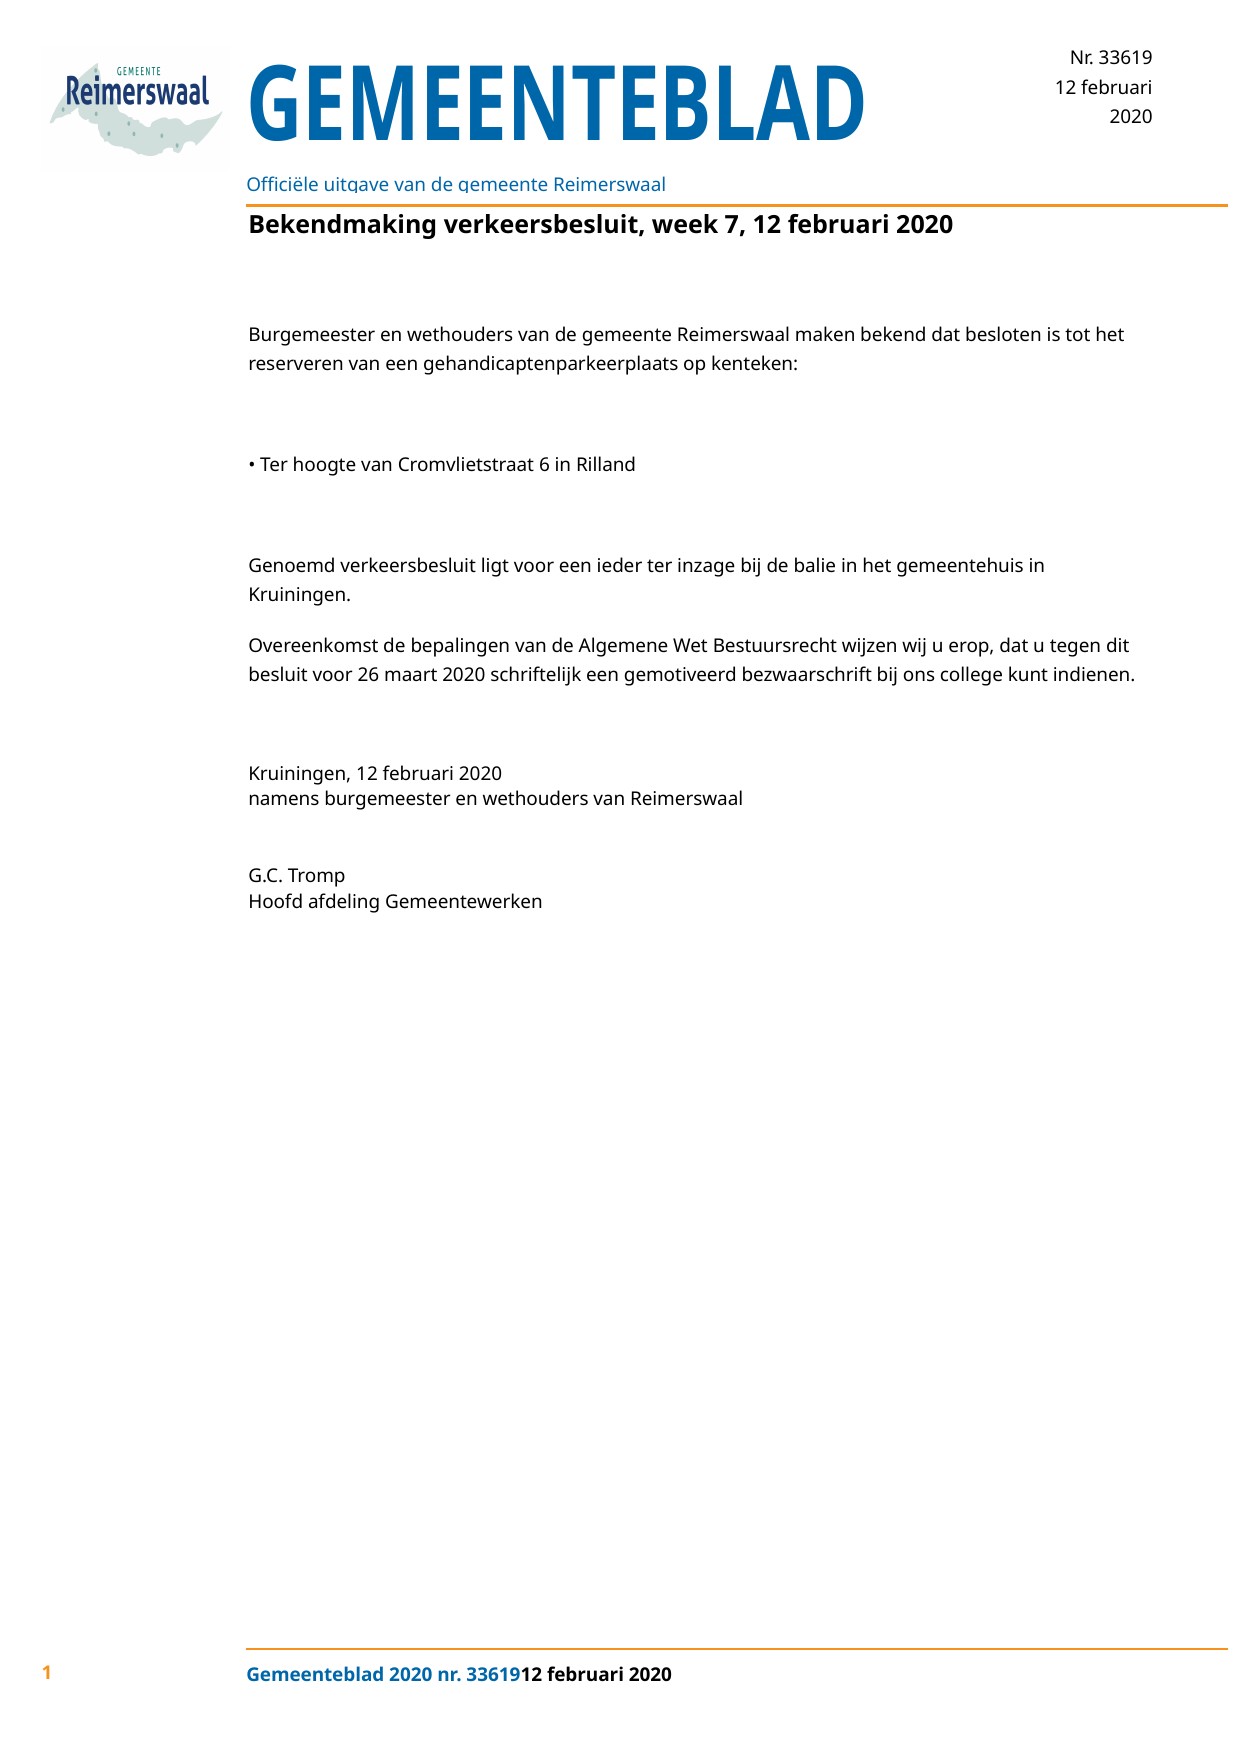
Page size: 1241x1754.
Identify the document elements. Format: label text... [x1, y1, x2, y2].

text • Ter hoogte van Cromvlietstraat 6 in Rilland [248, 451, 1152, 477]
text G.C. Tromp [248, 863, 1152, 888]
text namens burgemeester en wethouders van Reimerswaal [248, 786, 1152, 811]
text Burgemeester en wethouders van de gemeente Reimerswaal maken bekend dat besloten is tot het reserveren van een gehandicaptenparkeerplaats op kenteken: [248, 321, 1152, 376]
text Overeenkomst de bepalingen van de Algemene Wet Bestuursrecht wijzen wij u erop, dat u tegen dit besluit voor 26 maart 2020 schriftelijk een gemotiveerd bezwaarschrift bij ons college kunt indienen. [248, 632, 1152, 687]
text Kruiningen, 12 februari 2020 [248, 760, 1152, 786]
text Bekendmaking verkeersbesluit, week 7, 12 februari 2020 [248, 207, 1152, 241]
text Hoofd afdeling Gemeentewerken [248, 888, 1152, 914]
text Genoemd verkeersbesluit ligt voor een ieder ter inzage bij de balie in het gemeentehuis in Kruiningen. [248, 552, 1152, 607]
text ‎ [248, 270, 1152, 296]
picture [41, 47, 231, 172]
